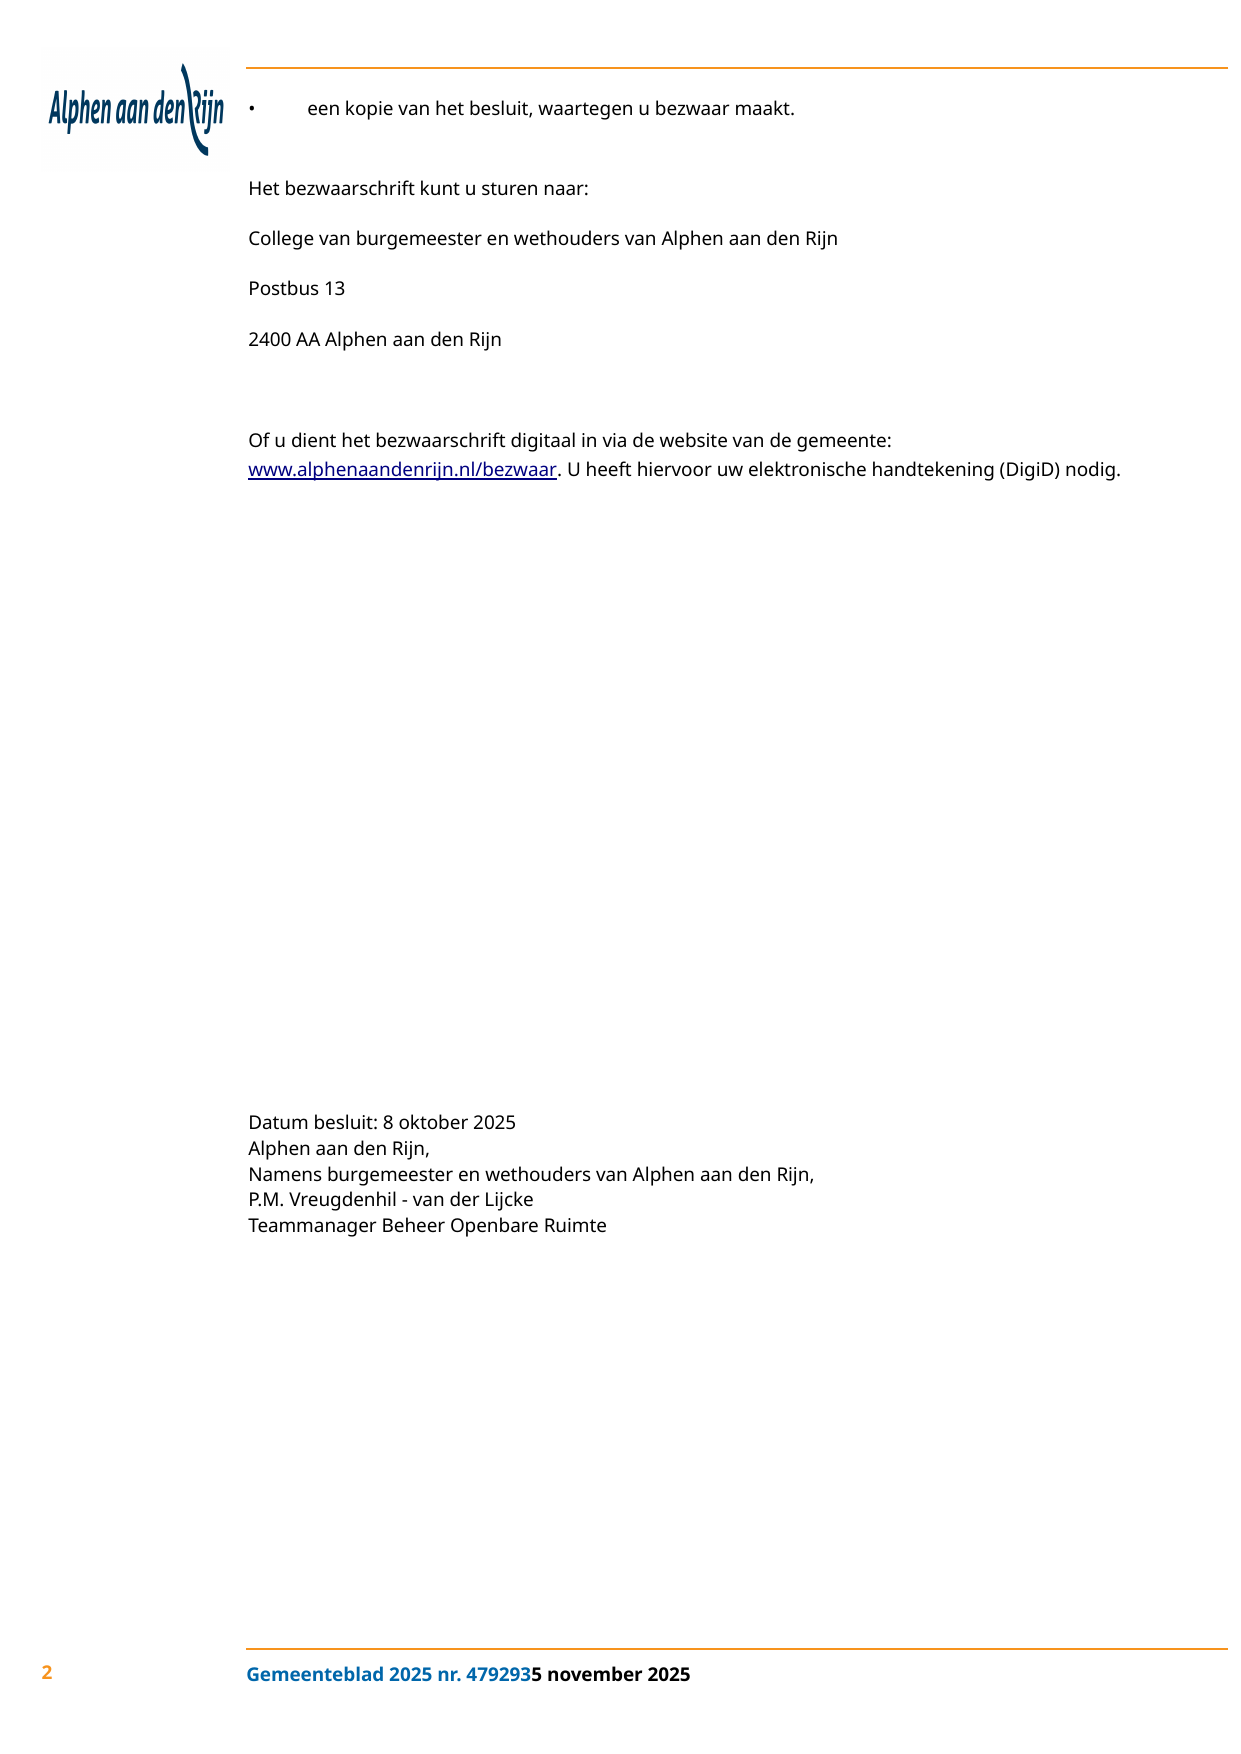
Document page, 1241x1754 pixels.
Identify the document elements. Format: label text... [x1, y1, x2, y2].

list een kopie van het besluit, waartegen u bezwaar maakt. [248, 95, 1152, 121]
text P.M. Vreugdenhil - van der Lijcke [248, 1186, 1152, 1212]
text Alphen aan den Rijn, [248, 1135, 1152, 1161]
text College van burgemeester en wethouders van Alphen aan den Rijn [248, 225, 1152, 251]
text 2400 AA Alphen aan den Rijn [248, 326, 1152, 352]
text Of u dient het bezwaarschrift digitaal in via de website van de gemeente: www.alphenaandenrijn.nl/bezwaar. U heeft hiervoor uw elektronische handtekening (DigiD) nodig. [248, 427, 1152, 482]
text Teammanager Beheer Openbare Ruimte [248, 1212, 1152, 1238]
text Namens burgemeester en wethouders van Alphen aan den Rijn, [248, 1161, 1152, 1186]
text Postbus 13 [248, 276, 1152, 301]
picture [41, 47, 231, 172]
text Datum besluit: 8 oktober 2025 [248, 1109, 1152, 1135]
text Het bezwaarschrift kunt u sturen naar: [248, 175, 1152, 201]
